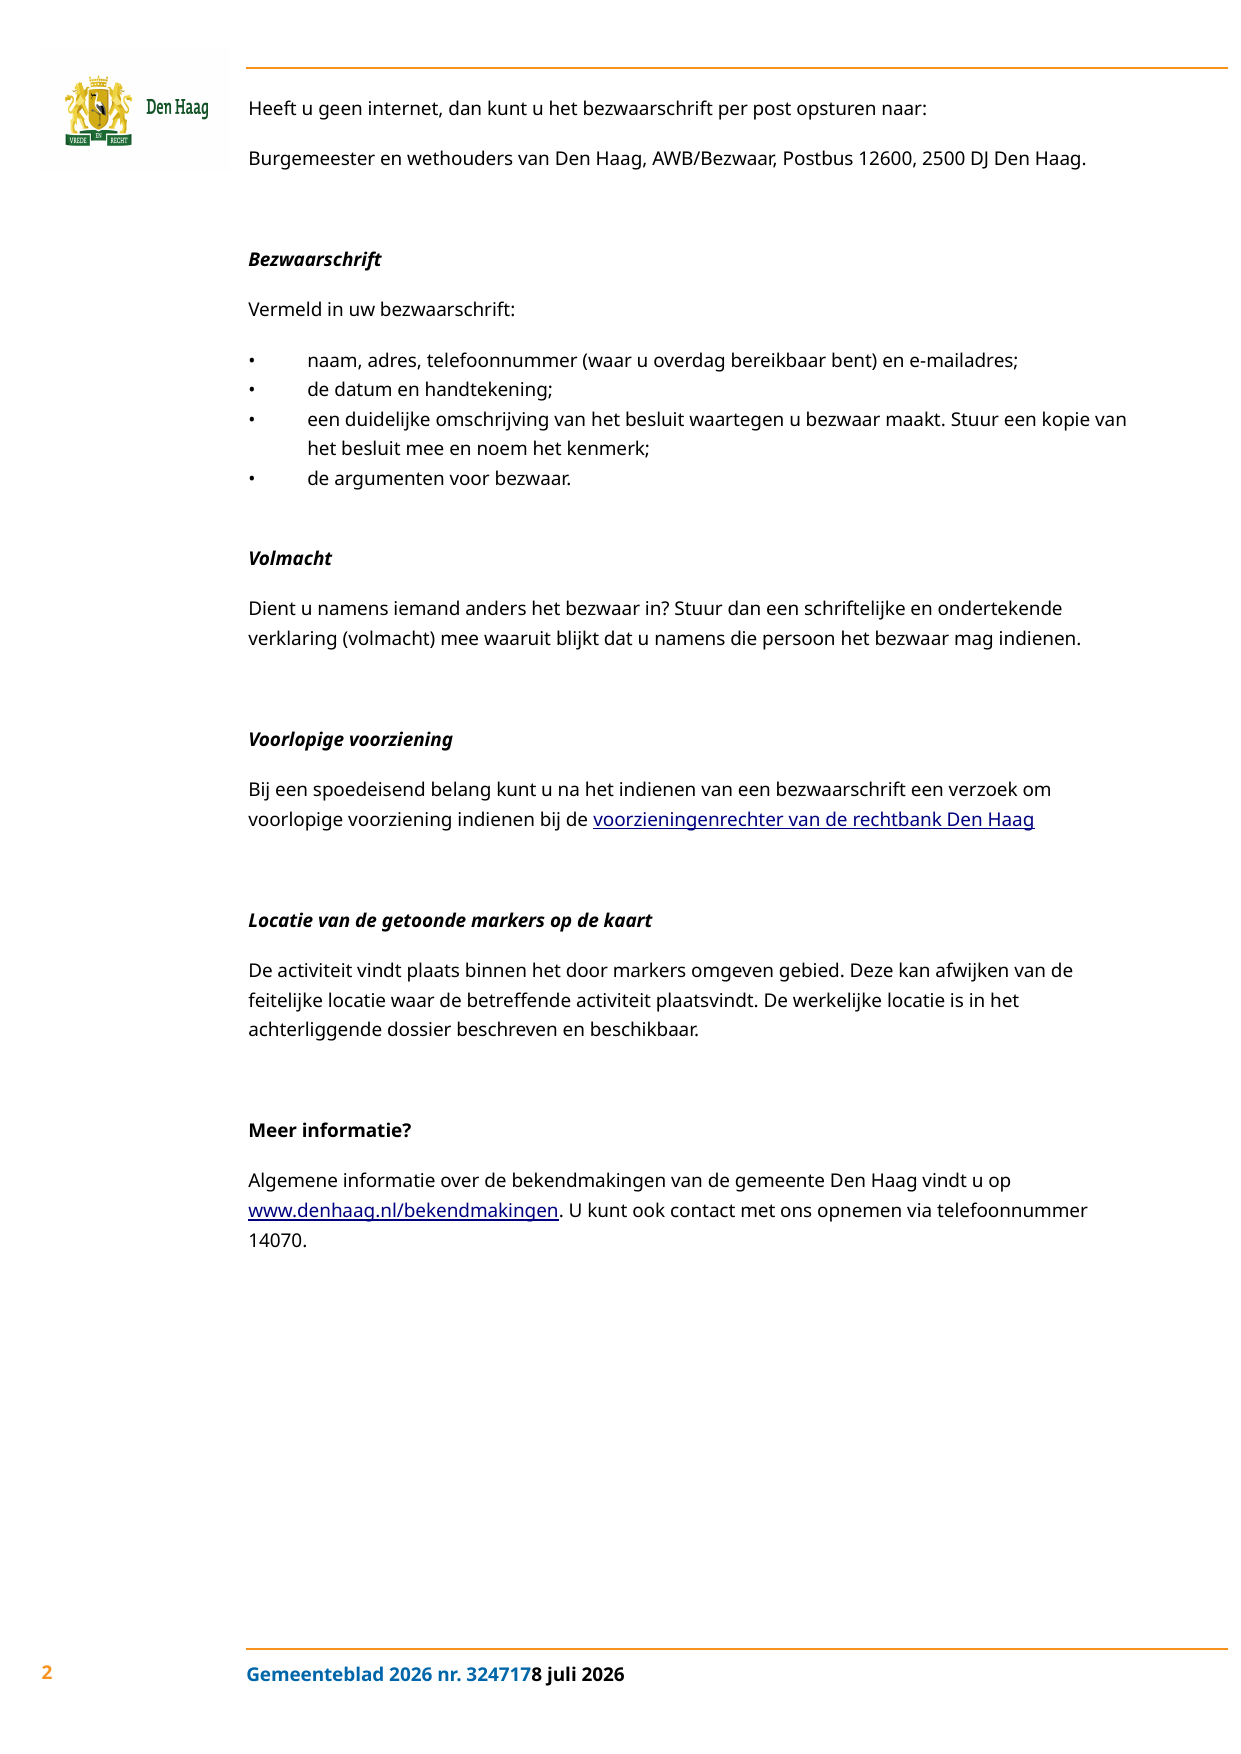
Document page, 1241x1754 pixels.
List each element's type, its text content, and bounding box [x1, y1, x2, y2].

text Locatie van de getoonde markers op de kaart [248, 907, 1152, 933]
text Volmacht [248, 545, 1152, 571]
picture [41, 47, 231, 172]
text Heeft u geen internet, dan kunt u het bezwaarschrift per post opsturen naar: [248, 95, 1152, 121]
text De activiteit vindt plaats binnen het door markers omgeven gebied. Deze kan afwijken van de feitelijke locatie waar de betreffende activiteit plaatsvindt. De werkelijke locatie is in het achterliggende dossier beschreven en beschikbaar. [248, 957, 1152, 1042]
text Algemene informatie over de bekendmakingen van de gemeente Den Haag vindt u op www.denhaag.nl/bekendmakingen. U kunt ook contact met ons opnemen via telefoonnummer 14070. [248, 1168, 1152, 1253]
list een duidelijke omschrijving van het besluit waartegen u bezwaar maakt. Stuur een kopie van het besluit mee en noem het kenmerk; [248, 406, 1152, 461]
text Burgemeester en wethouders van Den Haag, AWB/Bezwaar, Postbus 12600, 2500 DJ Den Haag. [248, 145, 1152, 171]
text Bij een spoedeisend belang kunt u na het indienen van een bezwaarschrift een verzoek om voorlopige voorziening indienen bij de voorzieningenrechter van de rechtbank Den Haag [248, 776, 1152, 832]
list de datum en handtekening; [248, 376, 1152, 402]
text Bezwaarschrift [248, 246, 1152, 272]
text Dient u namens iemand anders het bezwaar in? Stuur dan een schriftelijke en ondertekende verklaring (volmacht) mee waaruit blijkt dat u namens die persoon het bezwaar mag indienen. [248, 596, 1152, 651]
text Meer informatie? [248, 1117, 1152, 1143]
text Voorlopige voorziening [248, 726, 1152, 752]
list naam, adres, telefoonnummer (waar u overdag bereikbaar bent) en e-mailadres; [248, 347, 1152, 373]
list de argumenten voor bezwaar. [248, 465, 1152, 491]
text Vermeld in uw bezwaarschrift: [248, 296, 1152, 322]
